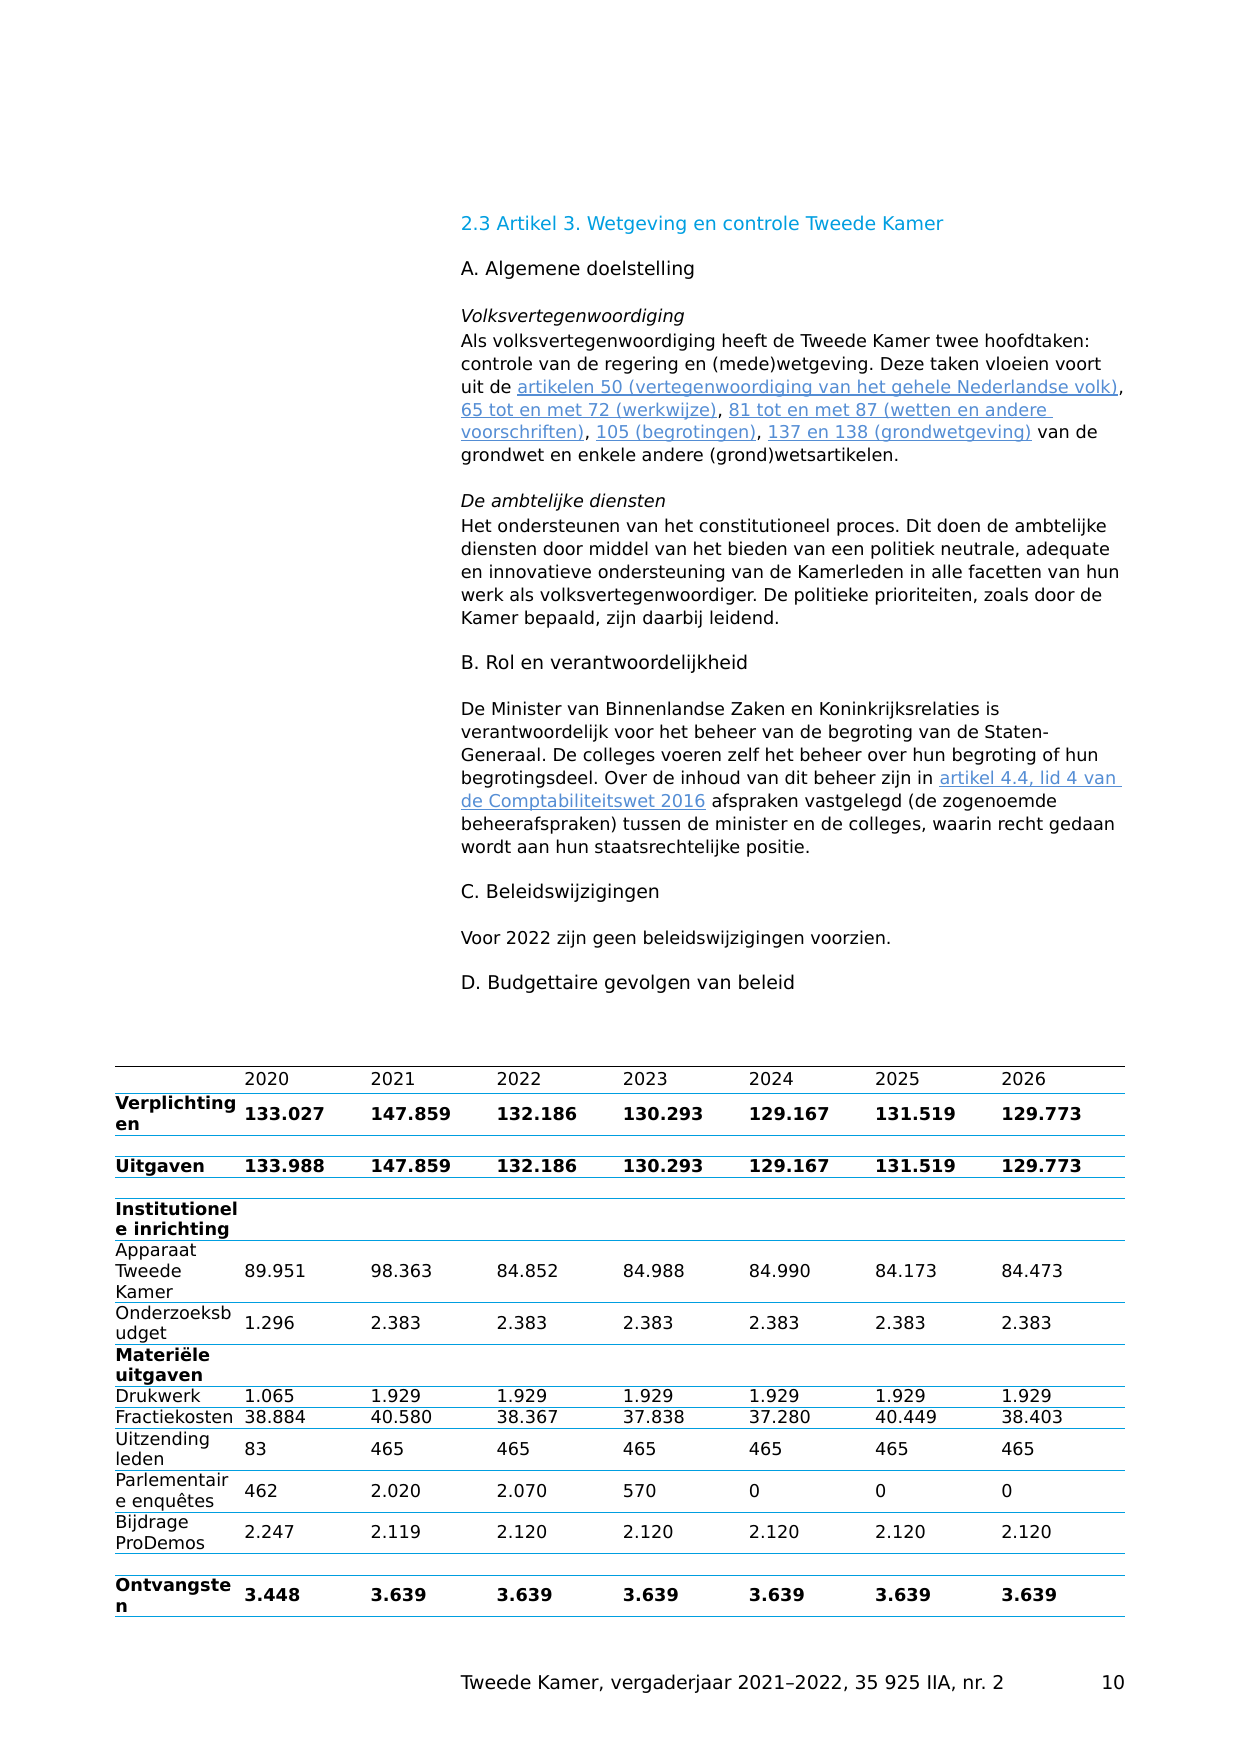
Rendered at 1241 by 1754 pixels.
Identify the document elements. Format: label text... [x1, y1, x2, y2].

table_cell 133.027 [241, 1094, 367, 1134]
text De Minister van Binnenlandse Zaken en Koninkrijksrelaties is verantwoordelijk voor het beheer van de begroting van de Staten-Generaal. De colleges voeren zelf het beheer over hun begroting of hun begrotingsdeel. Over de inhoud van dit beheer zijn in artikel 4.4, lid 4 van de Comptabiliteitswet 2016 afspraken vastgelegd (de zogenoemde beheerafspraken) tussen de minister en de colleges, waarin recht gedaan wordt aan hun staatsrechtelijke positie. [461, 697, 1125, 858]
table_cell 465 [494, 1429, 620, 1470]
table_cell [241, 1178, 367, 1198]
table_cell 84.988 [620, 1241, 746, 1302]
table_cell Bijdrage ProDemos [115, 1513, 241, 1553]
table_cell [494, 1136, 620, 1156]
table_cell [115, 1178, 241, 1198]
table_cell [115, 1554, 241, 1574]
table_cell 2023 [620, 1067, 746, 1093]
table_cell 84.473 [998, 1241, 1125, 1302]
table_cell [872, 1199, 998, 1240]
table_cell 0 [872, 1471, 998, 1512]
table_cell [368, 1136, 493, 1156]
table_cell 2026 [998, 1067, 1125, 1093]
table_cell 2020 [241, 1067, 367, 1093]
table_cell [620, 1554, 746, 1574]
table_cell 3.639 [620, 1576, 746, 1616]
table_cell [998, 1199, 1125, 1240]
table_cell 465 [998, 1429, 1125, 1470]
table_cell [620, 1136, 746, 1156]
table_cell 38.884 [241, 1408, 367, 1428]
title 2.3 Artikel 3. Wetgeving en controle Tweede Kamer [461, 213, 1125, 235]
table_cell [620, 1345, 746, 1386]
table_cell 1.929 [746, 1387, 872, 1407]
table_cell Uitgaven [115, 1157, 241, 1177]
table_cell 129.167 [746, 1094, 872, 1134]
table_cell 83 [241, 1429, 367, 1470]
table_cell 462 [241, 1471, 367, 1512]
table_cell 89.951 [241, 1241, 367, 1302]
table_cell [620, 1199, 746, 1240]
table_cell Uitzending leden [115, 1429, 241, 1470]
table_cell [998, 1554, 1125, 1574]
table_cell 147.859 [368, 1094, 493, 1134]
table_cell 2.119 [368, 1513, 493, 1553]
table_cell 0 [998, 1471, 1125, 1512]
table_cell 2021 [368, 1067, 493, 1093]
table_cell 132.186 [494, 1094, 620, 1134]
table_cell Ontvangsten [115, 1576, 241, 1616]
table_cell 40.449 [872, 1408, 998, 1428]
table_cell 2.383 [746, 1303, 872, 1344]
table_cell 38.367 [494, 1408, 620, 1428]
table_cell 98.363 [368, 1241, 493, 1302]
table_cell 40.580 [368, 1408, 493, 1428]
table_cell 37.838 [620, 1408, 746, 1428]
table_cell 2.383 [872, 1303, 998, 1344]
table_cell 570 [620, 1471, 746, 1512]
table_cell 2.383 [368, 1303, 493, 1344]
table_cell 130.293 [620, 1094, 746, 1134]
table_cell [872, 1136, 998, 1156]
table_cell [872, 1345, 998, 1386]
table_cell [998, 1136, 1125, 1156]
table_cell [368, 1554, 493, 1574]
table_cell 2025 [872, 1067, 998, 1093]
table_cell 3.639 [494, 1576, 620, 1616]
table_cell 0 [746, 1471, 872, 1512]
table_cell 84.852 [494, 1241, 620, 1302]
table_cell [241, 1345, 367, 1386]
table_cell Fractiekosten [115, 1408, 241, 1428]
table_cell 2.383 [998, 1303, 1125, 1344]
table_cell 2.120 [746, 1513, 872, 1553]
table_cell 2.247 [241, 1513, 367, 1553]
table_cell [368, 1199, 493, 1240]
table_cell Drukwerk [115, 1387, 241, 1407]
table_cell 1.929 [998, 1387, 1125, 1407]
text Als volksvertegenwoordiging heeft de Tweede Kamer twee hoofdtaken: controle van de regering en (mede)wetgeving. Deze taken vloeien voort uit de artikelen 50 (vertegenwoordiging van het gehele Nederlandse volk), 65 tot en met 72 (werkwijze), 81 tot en met 87 (wetten en andere voorschriften), 105 (begrotingen), 137 en 138 (grondwetgeving) van de grondwet en enkele andere (grond)wetsartikelen. [461, 329, 1125, 466]
table_cell 2024 [746, 1067, 872, 1093]
title A. Algemene doelstelling [461, 258, 1125, 280]
table_cell Parlementaire enquêtes [115, 1471, 241, 1512]
table_cell 133.988 [241, 1157, 367, 1177]
text Het ondersteunen van het constitutioneel proces. Dit doen de ambtelijke diensten door middel van het bieden van een politiek neutrale, adequate en innovatieve ondersteuning van de Kamerleden in alle facetten van hun werk als volksvertegenwoordiger. De politieke prioriteiten, zoals door de Kamer bepaald, zijn daarbij leidend. [461, 514, 1125, 629]
table_cell 84.990 [746, 1241, 872, 1302]
table_cell 3.448 [241, 1576, 367, 1616]
table_cell [241, 1199, 367, 1240]
table_cell [872, 1178, 998, 1198]
table_cell 465 [620, 1429, 746, 1470]
table_cell [494, 1554, 620, 1574]
table_cell 465 [746, 1429, 872, 1470]
table_cell 130.293 [620, 1157, 746, 1177]
table_cell [494, 1199, 620, 1240]
table_cell [494, 1345, 620, 1386]
table_cell [494, 1178, 620, 1198]
table_cell 147.859 [368, 1157, 493, 1177]
text Volksvertegenwoordiging [461, 304, 1125, 327]
title B. Rol en verantwoordelijkheid [461, 652, 1125, 674]
table_cell 2.020 [368, 1471, 493, 1512]
table_cell 465 [872, 1429, 998, 1470]
table_cell 132.186 [494, 1157, 620, 1177]
table_cell [998, 1178, 1125, 1198]
table_header Tabel 4 Budgettaire gevolgen van beleid artikel 3. Wetgeving en controle Tweede Kamer (bedragen x € 1.000) [115, 1018, 1125, 1066]
table_cell Apparaat Tweede Kamer [115, 1241, 241, 1302]
table_cell [115, 1067, 241, 1093]
table_cell 1.065 [241, 1387, 367, 1407]
title D. Budgettaire gevolgen van beleid [461, 972, 1125, 994]
table_cell [620, 1178, 746, 1198]
table_cell 3.639 [746, 1576, 872, 1616]
table_cell 2.383 [620, 1303, 746, 1344]
table_cell 3.639 [872, 1576, 998, 1616]
table_cell 2.120 [998, 1513, 1125, 1553]
table_cell 2.383 [494, 1303, 620, 1344]
table_cell [746, 1199, 872, 1240]
table_cell 84.173 [872, 1241, 998, 1302]
table_cell Verplichtingen [115, 1094, 241, 1134]
table_cell 1.929 [368, 1387, 493, 1407]
table_cell 1.929 [872, 1387, 998, 1407]
table_cell 2.120 [494, 1513, 620, 1553]
table_cell 129.773 [998, 1157, 1125, 1177]
table_cell [872, 1554, 998, 1574]
table_cell [746, 1345, 872, 1386]
table_cell Materiële uitgaven [115, 1345, 241, 1386]
text De ambtelijke diensten [461, 489, 1125, 512]
table_cell 2.120 [872, 1513, 998, 1553]
table_cell 1.929 [620, 1387, 746, 1407]
table_cell 131.519 [872, 1157, 998, 1177]
table_cell [241, 1136, 367, 1156]
table_cell [746, 1178, 872, 1198]
table_cell 3.639 [368, 1576, 493, 1616]
table_cell [368, 1345, 493, 1386]
table_cell Onderzoeksbudget [115, 1303, 241, 1344]
table_cell [115, 1136, 241, 1156]
table_cell [998, 1345, 1125, 1386]
table_cell 465 [368, 1429, 493, 1470]
title C. Beleidswijzigingen [461, 881, 1125, 903]
table_cell 38.403 [998, 1408, 1125, 1428]
table_cell [746, 1554, 872, 1574]
table_cell 129.773 [998, 1094, 1125, 1134]
table_cell [241, 1554, 367, 1574]
table_cell 1.929 [494, 1387, 620, 1407]
table_cell 3.639 [998, 1576, 1125, 1616]
table_cell 2.120 [620, 1513, 746, 1553]
table_cell 129.167 [746, 1157, 872, 1177]
table_cell 37.280 [746, 1408, 872, 1428]
table_cell Institutionele inrichting [115, 1199, 241, 1240]
table_cell 2022 [494, 1067, 620, 1093]
table_cell 131.519 [872, 1094, 998, 1134]
text Voor 2022 zijn geen beleidswijzigingen voorzien. [461, 926, 1125, 949]
table_cell 2.070 [494, 1471, 620, 1512]
table_cell [368, 1178, 493, 1198]
table_cell [746, 1136, 872, 1156]
table_cell 1.296 [241, 1303, 367, 1344]
